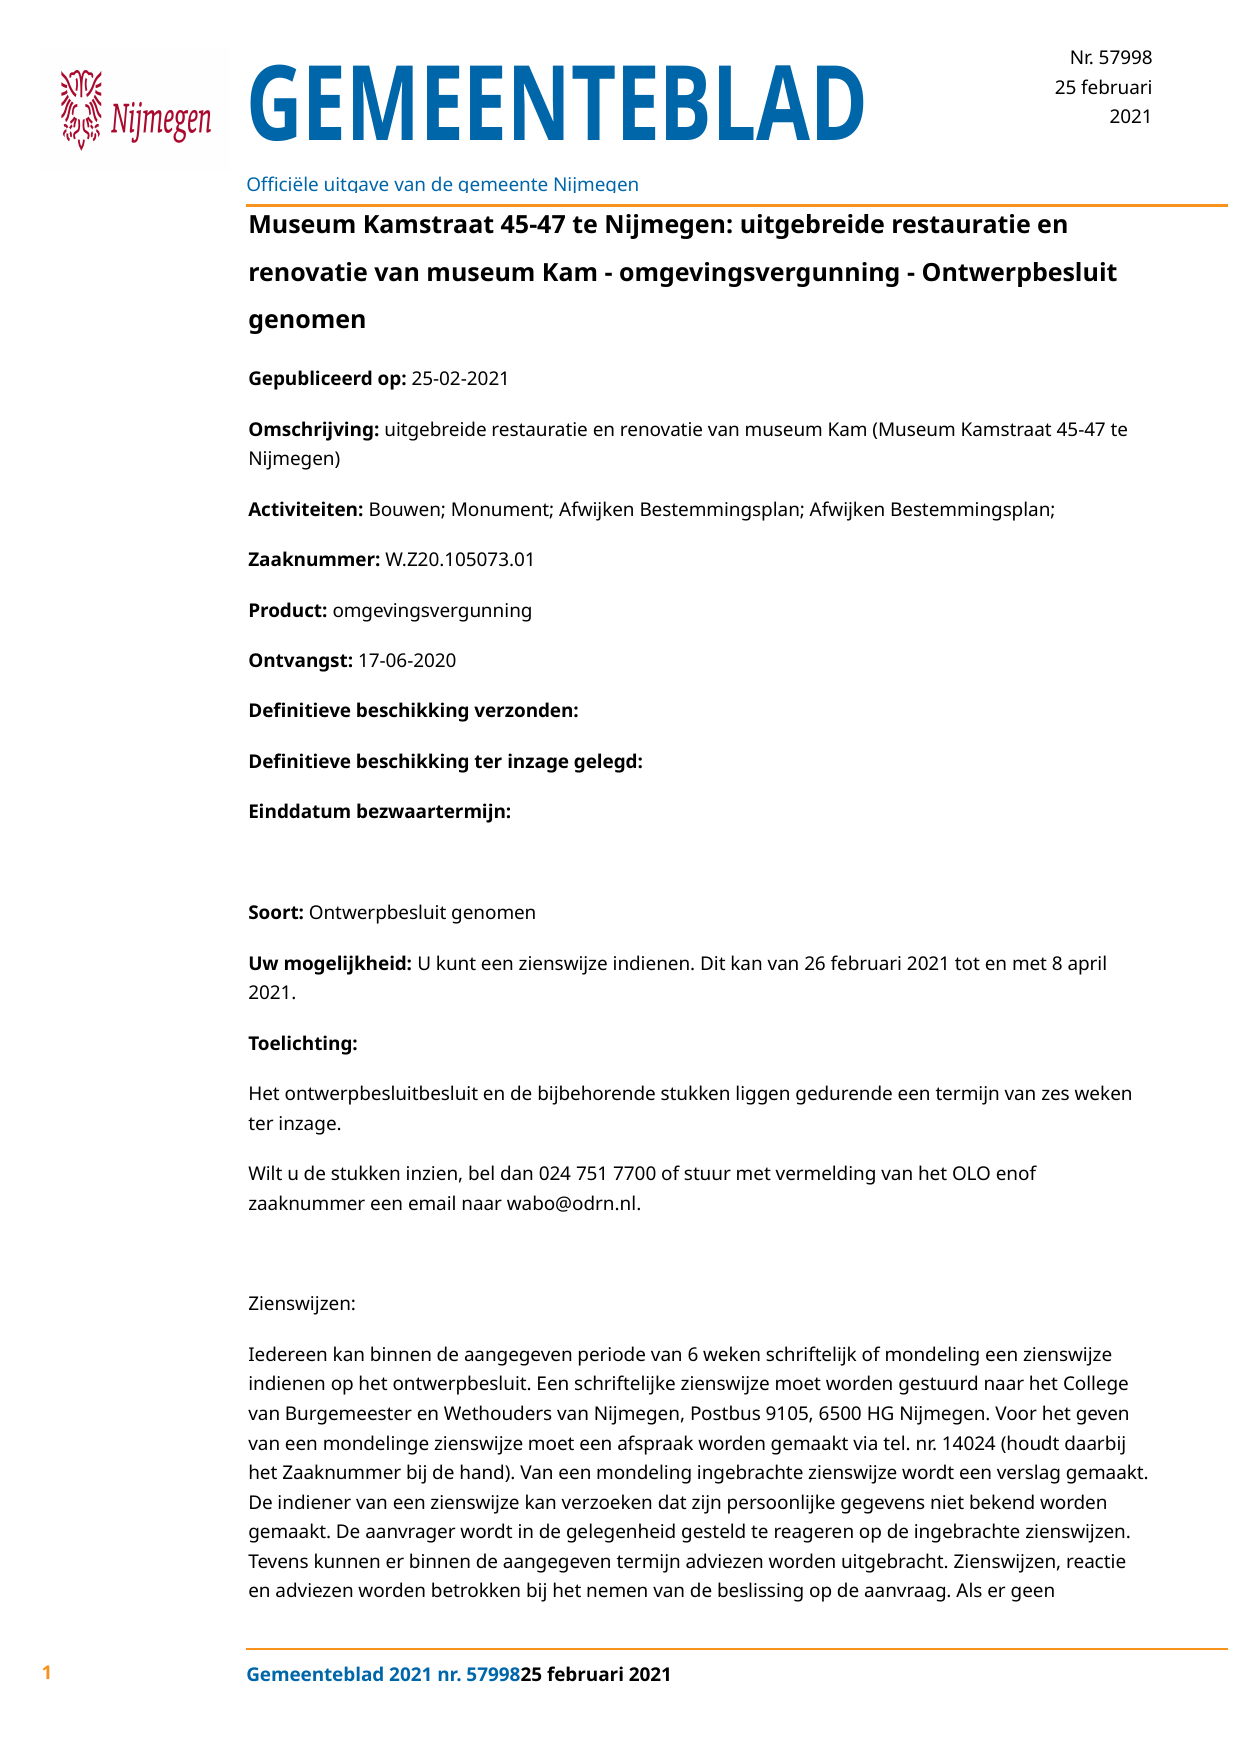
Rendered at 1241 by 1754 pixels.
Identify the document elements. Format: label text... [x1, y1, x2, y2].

text Omschrijving: uitgebreide restauratie en renovatie van museum Kam (Museum Kamstraat 45-47 te Nijmegen) [248, 416, 1152, 471]
text Uw mogelijkheid: U kunt een zienswijze indienen. Dit kan van 26 februari 2021 tot en met 8 april 2021. [248, 950, 1152, 1005]
text Gepubliceerd op: 25-02-2021 [248, 366, 1152, 391]
text Wilt u de stukken inzien, bel dan 024 751 7700 of stuur met vermelding van het OLO enof zaaknummer een email naar wabo@odrn.nl. [248, 1160, 1152, 1215]
text Product: omgevingsvergunning [248, 597, 1152, 622]
text Ontvangst: 17-06-2020 [248, 647, 1152, 673]
text Soort: Ontwerpbesluit genomen [248, 899, 1152, 925]
text Museum Kamstraat 45-47 te Nijmegen: uitgebreide restauratie en renovatie van museum Kam - omgevingsvergunning - Ontwerpbesluit genomen [248, 207, 1152, 336]
text Het ontwerpbesluitbesluit en de bijbehorende stukken liggen gedurende een termijn van zes weken ter inzage. [248, 1080, 1152, 1135]
text Iedereen kan binnen de aangegeven periode van 6 weken schriftelijk of mondeling een zienswijze indienen op het ontwerpbesluit. Een schriftelijke zienswijze moet worden gestuurd naar het College van Burgemeester en Wethouders van Nijmegen, Postbus 9105, 6500 HG Nijmegen. Voor het geven van een mondelinge zienswijze moet een afspraak worden gemaakt via tel. nr. 14024 (houdt daarbij het Zaaknummer bij de hand). Van een mondeling ingebrachte zienswijze wordt een verslag gemaakt. De indiener van een zienswijze kan verzoeken dat zijn persoonlijke gegevens niet bekend worden gemaakt. De aanvrager wordt in de gelegenheid gesteld te reageren op de ingebrachte zienswijzen. Tevens kunnen er binnen de aangegeven termijn adviezen worden uitgebracht. Zienswijzen, reactie en adviezen worden betrokken bij het nemen van de beslissing op de aanvraag. Als er geen [248, 1341, 1152, 1603]
text Definitieve beschikking ter inzage gelegd: [248, 748, 1152, 774]
text Activiteiten: Bouwen; Monument; Afwijken Bestemmingsplan; Afwijken Bestemmingsplan; [248, 496, 1152, 522]
text Zienswijzen: [248, 1291, 1152, 1316]
picture [41, 47, 231, 172]
text Zaaknummer: W.Z20.105073.01 [248, 546, 1152, 572]
text Einddatum bezwaartermijn: [248, 798, 1152, 824]
text Definitieve beschikking verzonden: [248, 698, 1152, 723]
text Toelichting: [248, 1030, 1152, 1055]
